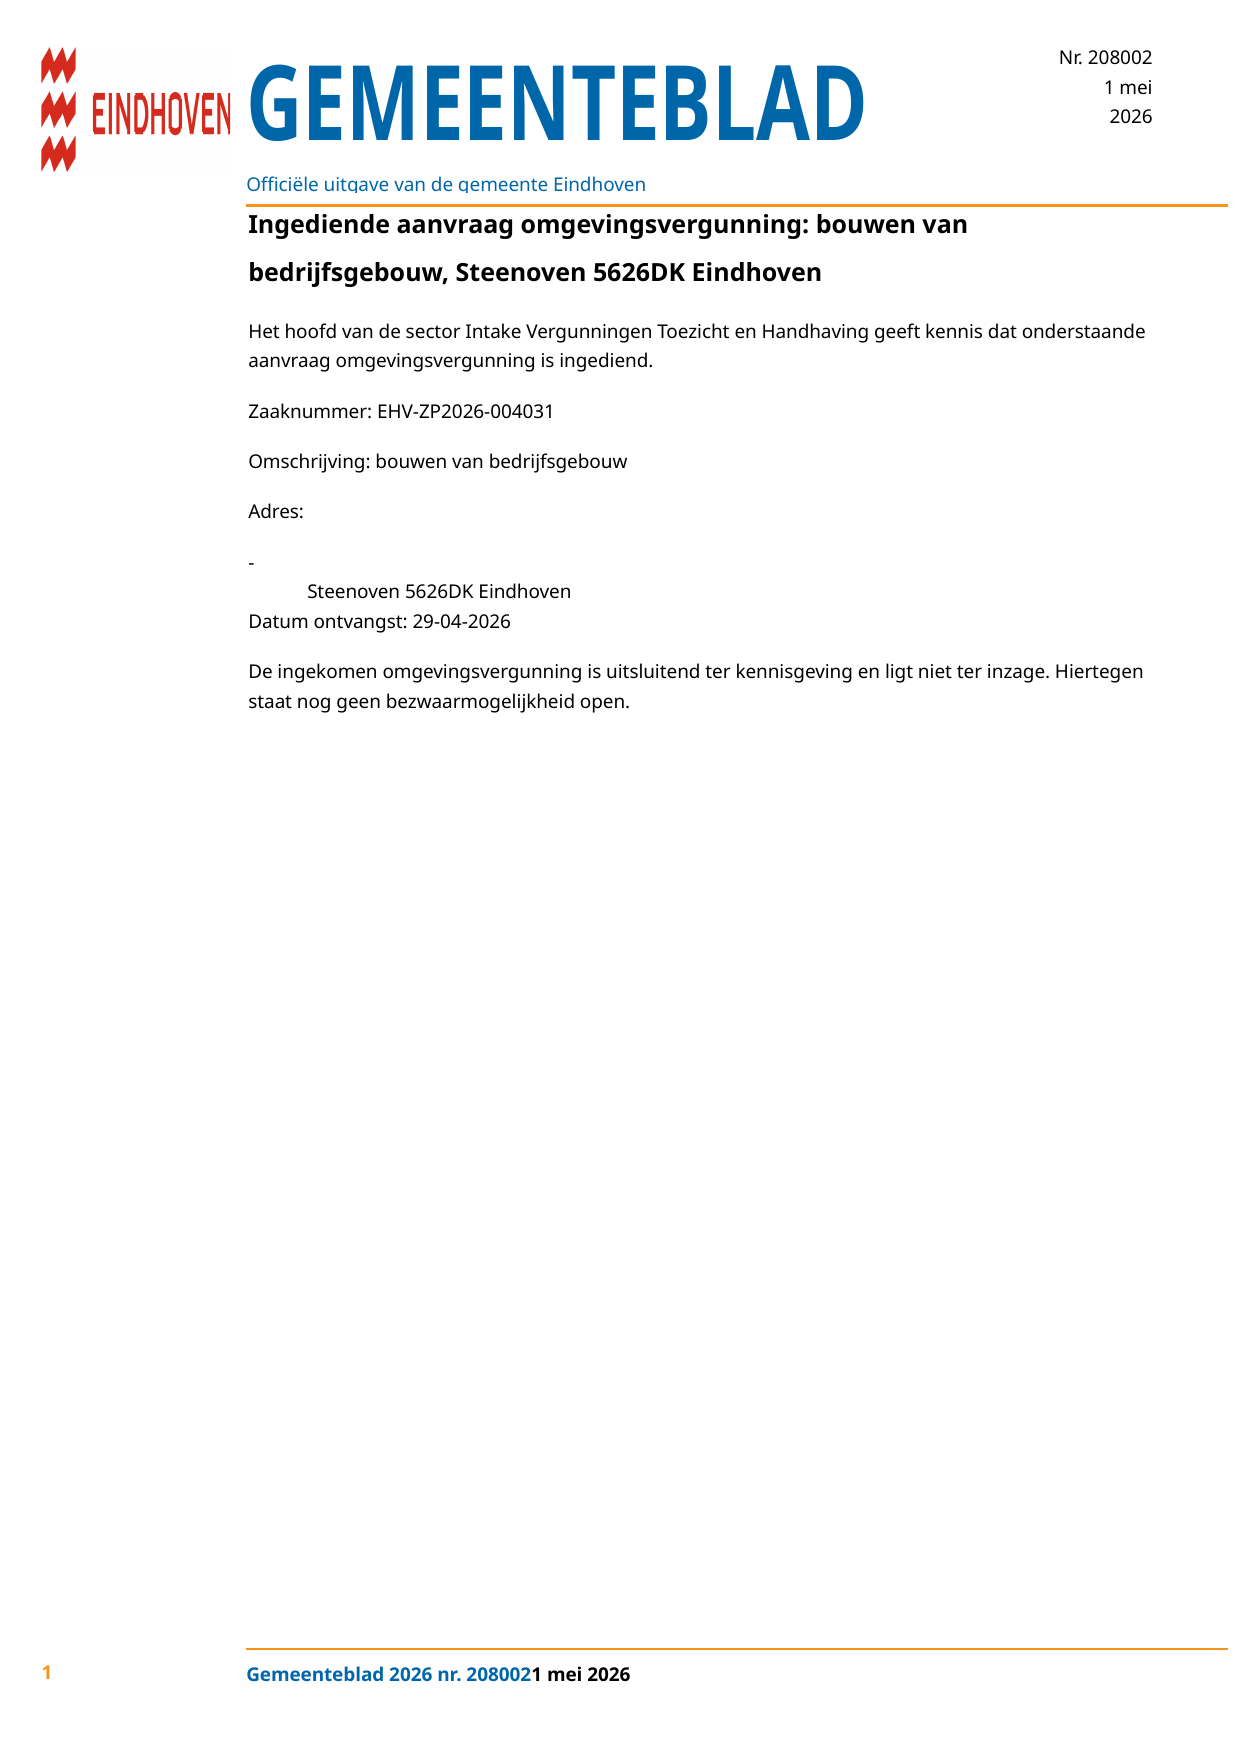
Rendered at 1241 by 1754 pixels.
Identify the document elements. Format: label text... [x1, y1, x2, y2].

text Datum ontvangst: 29-04-2026 [248, 608, 1152, 634]
text Ingediende aanvraag omgevingsvergunning: bouwen van bedrijfsgebouw, Steenoven 5626DK Eindhoven [248, 207, 1152, 288]
text Omschrijving: bouwen van bedrijfsgebouw [248, 448, 1152, 474]
text Zaaknummer: EHV-ZP2026-004031 [248, 398, 1152, 424]
text Adres: [248, 499, 1152, 524]
text Het hoofd van de sector Intake Vergunningen Toezicht en Handhaving geeft kennis dat onderstaande aanvraag omgevingsvergunning is ingediend. [248, 318, 1152, 373]
text De ingekomen omgevingsvergunning is uitsluitend ter kennisgeving en ligt niet ter inzage. Hiertegen staat nog geen bezwaarmogelijkheid open. [248, 659, 1152, 714]
list Steenoven 5626DK Eindhoven [248, 579, 1152, 604]
picture [41, 47, 231, 172]
